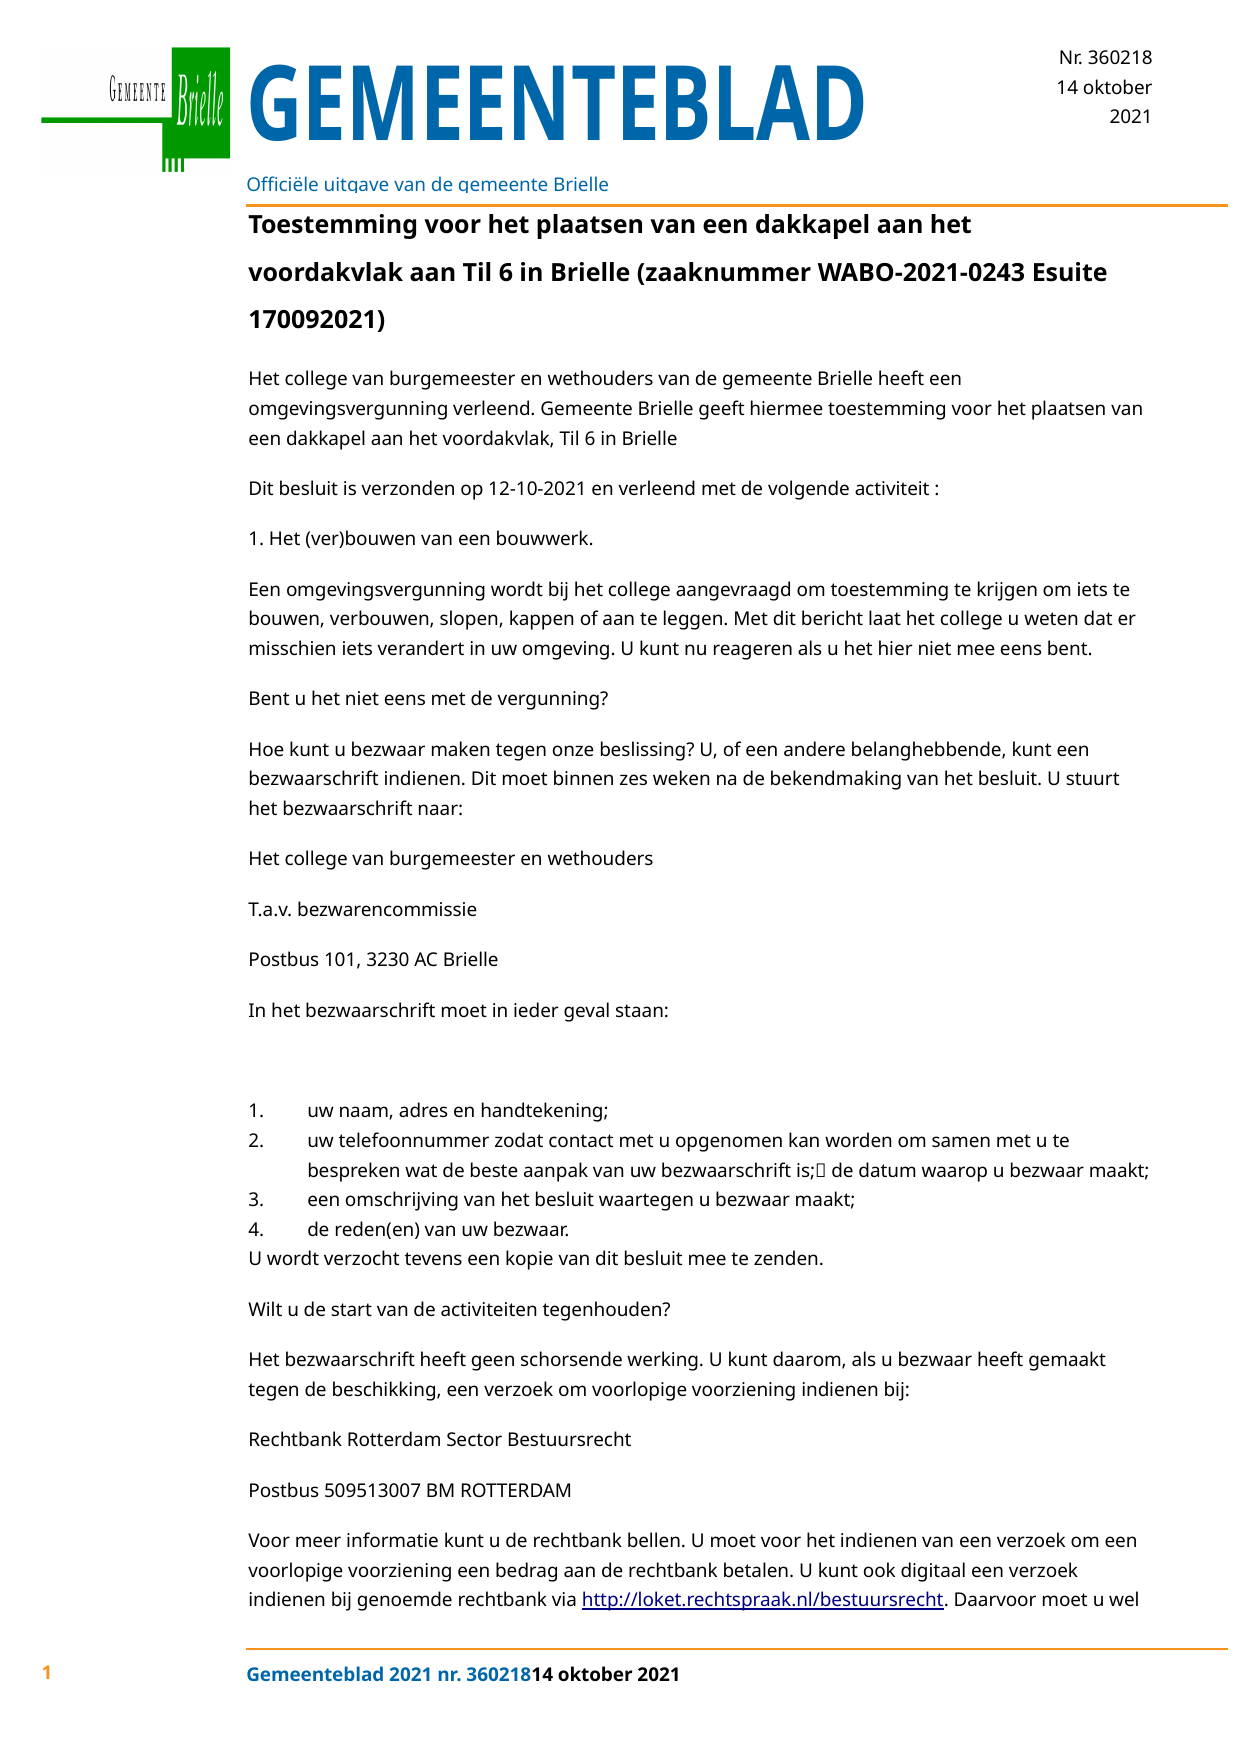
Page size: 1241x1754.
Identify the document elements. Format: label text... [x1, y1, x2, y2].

text Het college van burgemeester en wethouders [248, 846, 1152, 871]
text Dit besluit is verzonden op 12-10-2021 en verleend met de volgende activiteit : [248, 475, 1152, 501]
text Toestemming voor het plaatsen van een dakkapel aan het voordakvlak aan Til 6 in Brielle (zaaknummer WABO-2021-0243 Esuite 170092021) [248, 207, 1152, 336]
text Rechtbank Rotterdam Sector Bestuursrecht [248, 1426, 1152, 1452]
list uw telefoonnummer zodat contact met u opgenomen kan worden om samen met u te bespreken wat de beste aanpak van uw bezwaarschrift is; de datum waarop u bezwaar maakt; [248, 1127, 1152, 1182]
list uw naam, adres en handtekening; [248, 1098, 1152, 1123]
text T.a.v. bezwarencommissie [248, 896, 1152, 922]
list een omschrijving van het besluit waartegen u bezwaar maakt; [248, 1186, 1152, 1212]
picture [41, 47, 231, 172]
text 1. Het (ver)bouwen van een bouwwerk. [248, 526, 1152, 551]
text Het bezwaarschrift heeft geen schorsende werking. U kunt daarom, als u bezwaar heeft gemaakt tegen de beschikking, een verzoek om voorlopige voorziening indienen bij: [248, 1346, 1152, 1402]
text In het bezwaarschrift moet in ieder geval staan: [248, 997, 1152, 1022]
text Postbus 509513007 BM ROTTERDAM [248, 1477, 1152, 1502]
text Bent u het niet eens met de vergunning? [248, 686, 1152, 711]
text Hoe kunt u bezwaar maken tegen onze beslissing? U, of een andere belanghebbende, kunt een bezwaarschrift indienen. Dit moet binnen zes weken na de bekendmaking van het besluit. U stuurt het bezwaarschrift naar: [248, 736, 1152, 821]
text Het college van burgemeester en wethouders van de gemeente Brielle heeft een omgevingsvergunning verleend. Gemeente Brielle geeft hiermee toestemming voor het plaatsen van een dakkapel aan het voordakvlak, Til 6 in Brielle [248, 366, 1152, 450]
text Wilt u de start van de activiteiten tegenhouden? [248, 1296, 1152, 1322]
text Voor meer informatie kunt u de rechtbank bellen. U moet voor het indienen van een verzoek om een voorlopige voorziening een bedrag aan de rechtbank betalen. U kunt ook digitaal een verzoek indienen bij genoemde rechtbank via http://loket.rechtspraak.nl/bestuursrecht. Daarvoor moet u wel [248, 1527, 1152, 1612]
text Postbus 101, 3230 AC Brielle [248, 946, 1152, 972]
text Een omgevingsvergunning wordt bij het college aangevraagd om toestemming te krijgen om iets te bouwen, verbouwen, slopen, kappen of aan te leggen. Met dit bericht laat het college u weten dat er misschien iets verandert in uw omgeving. U kunt nu reageren als u het hier niet mee eens bent. [248, 576, 1152, 661]
list de reden(en) van uw bezwaar. [248, 1216, 1152, 1242]
text U wordt verzocht tevens een kopie van dit besluit mee te zenden. [248, 1246, 1152, 1271]
